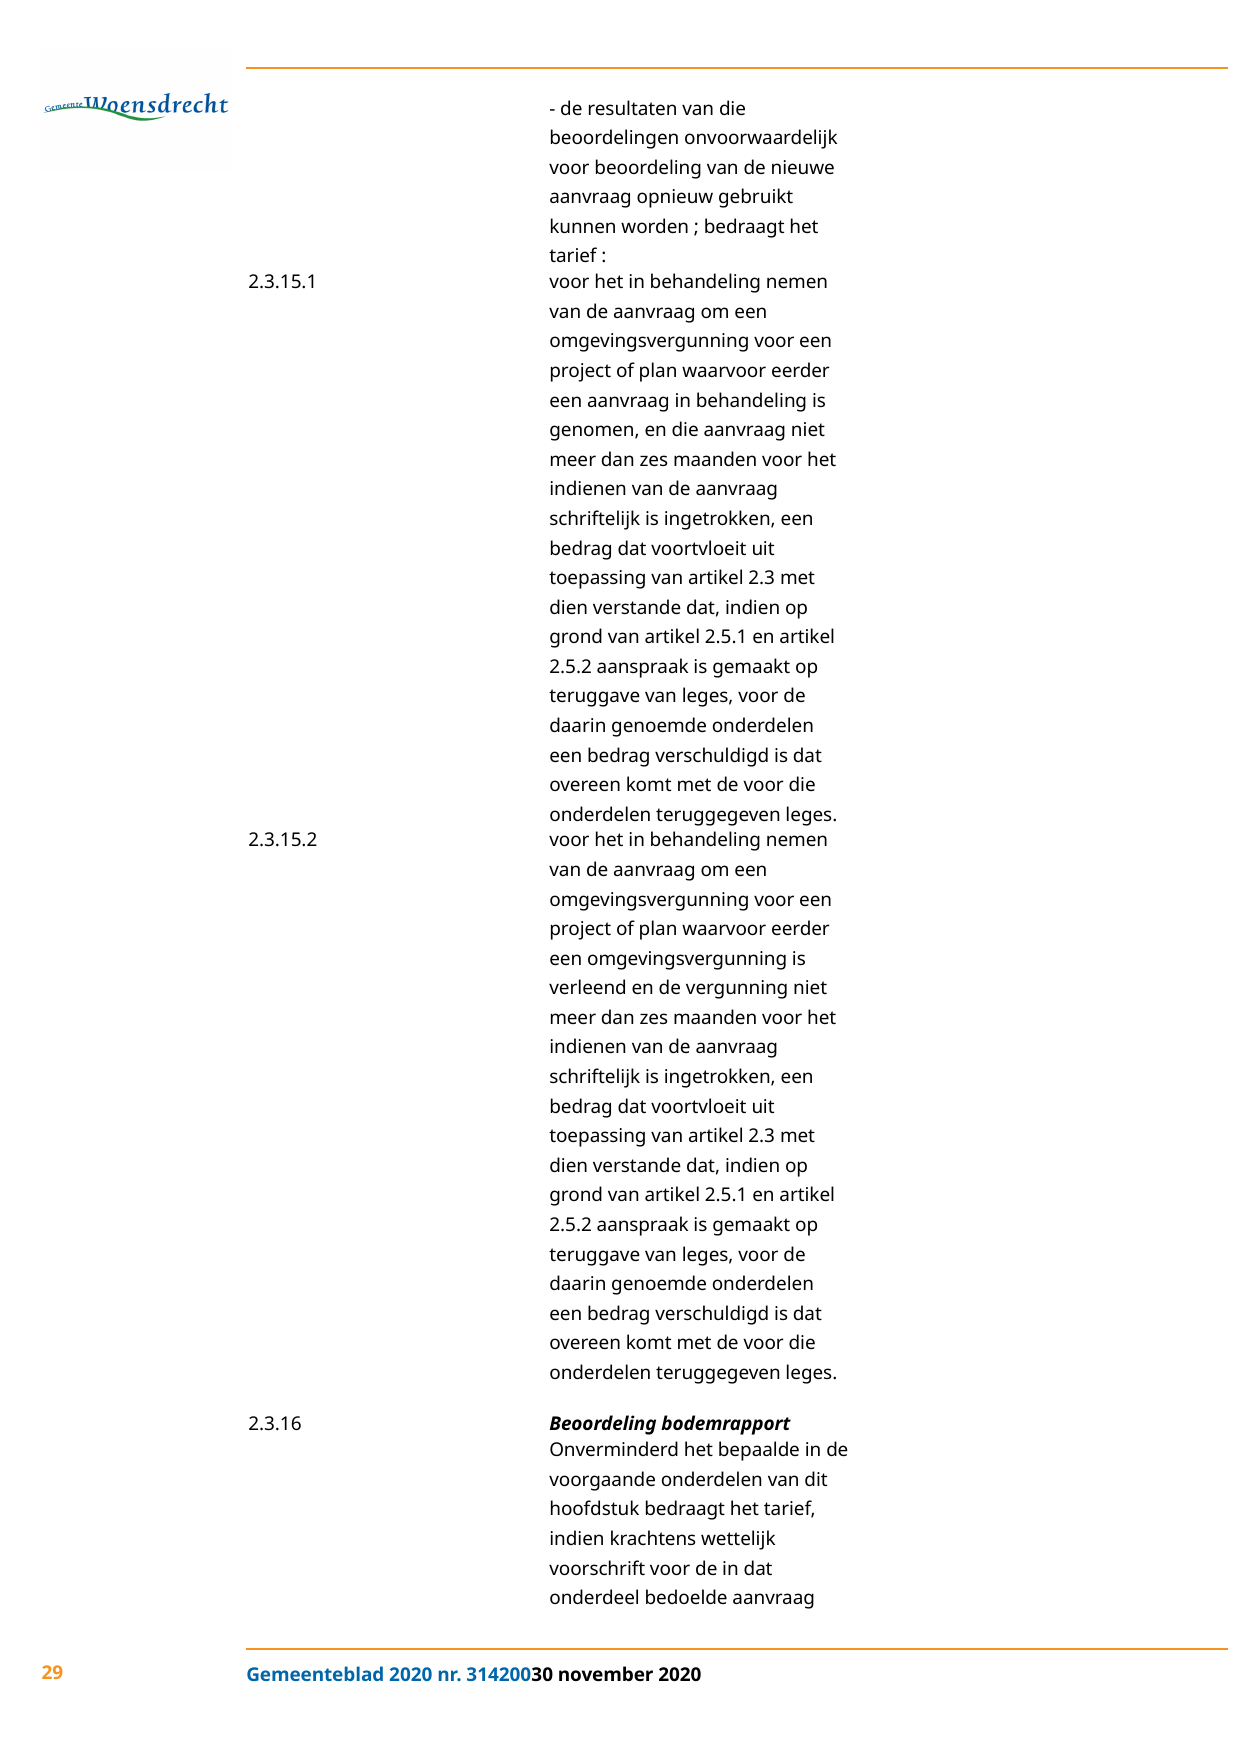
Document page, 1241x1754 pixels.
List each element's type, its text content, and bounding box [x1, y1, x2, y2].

table_cell 2.3.16 [248, 1411, 549, 1436]
table_cell [850, 269, 1152, 827]
table_cell [248, 1385, 549, 1411]
table_cell voor het in behandeling nemen van de aanvraag om een omgevingsvergunning voor een project of plan waarvoor eerder een aanvraag in behandeling is genomen, en die aanvraag niet meer dan zes maanden voor het indienen van de aanvraag schriftelijk is ingetrokken, een bedrag dat voortvloeit uit toepassing van artikel 2.3 met dien verstande dat, indien op grond van artikel 2.5.1 en artikel 2.5.2 aanspraak is gemaakt op teruggave van leges, voor de daarin genoemde onderdelen een bedrag verschuldigd is dat overeen komt met de voor die onderdelen teruggegeven leges. [549, 269, 850, 827]
table_cell 2.3.15.1 [248, 269, 549, 827]
table_cell [248, 95, 549, 268]
table_cell [248, 1436, 549, 1610]
table_cell [850, 1411, 1152, 1436]
table_cell voor het in behandeling nemen van de aanvraag om een omgevingsvergunning voor een project of plan waarvoor eerder een omgevingsvergunning is verleend en de vergunning niet meer dan zes maanden voor het indienen van de aanvraag schriftelijk is ingetrokken, een bedrag dat voortvloeit uit toepassing van artikel 2.3 met dien verstande dat, indien op grond van artikel 2.5.1 en artikel 2.5.2 aanspraak is gemaakt op teruggave van leges, voor de daarin genoemde onderdelen een bedrag verschuldigd is dat overeen komt met de voor die onderdelen teruggegeven leges. [549, 827, 850, 1385]
table_cell [850, 1385, 1152, 1411]
table_cell [850, 95, 1152, 268]
table_cell Onverminderd het bepaalde in de voorgaande onderdelen van dit hoofdstuk bedraagt het tarief, indien krachtens wettelijk voorschrift voor de in dat onderdeel bedoelde aanvraag [549, 1436, 850, 1610]
table_cell Beoordeling bodemrapport [549, 1411, 850, 1436]
table_cell 2.3.15.2 [248, 827, 549, 1385]
table_cell [549, 1385, 850, 1411]
picture [41, 47, 231, 172]
table_cell [850, 1436, 1152, 1610]
table_cell - de resultaten van die beoordelingen onvoorwaardelijk voor beoordeling van de nieuwe aanvraag opnieuw gebruikt kunnen worden ; bedraagt het tarief : [549, 95, 850, 268]
table_cell [850, 827, 1152, 1385]
